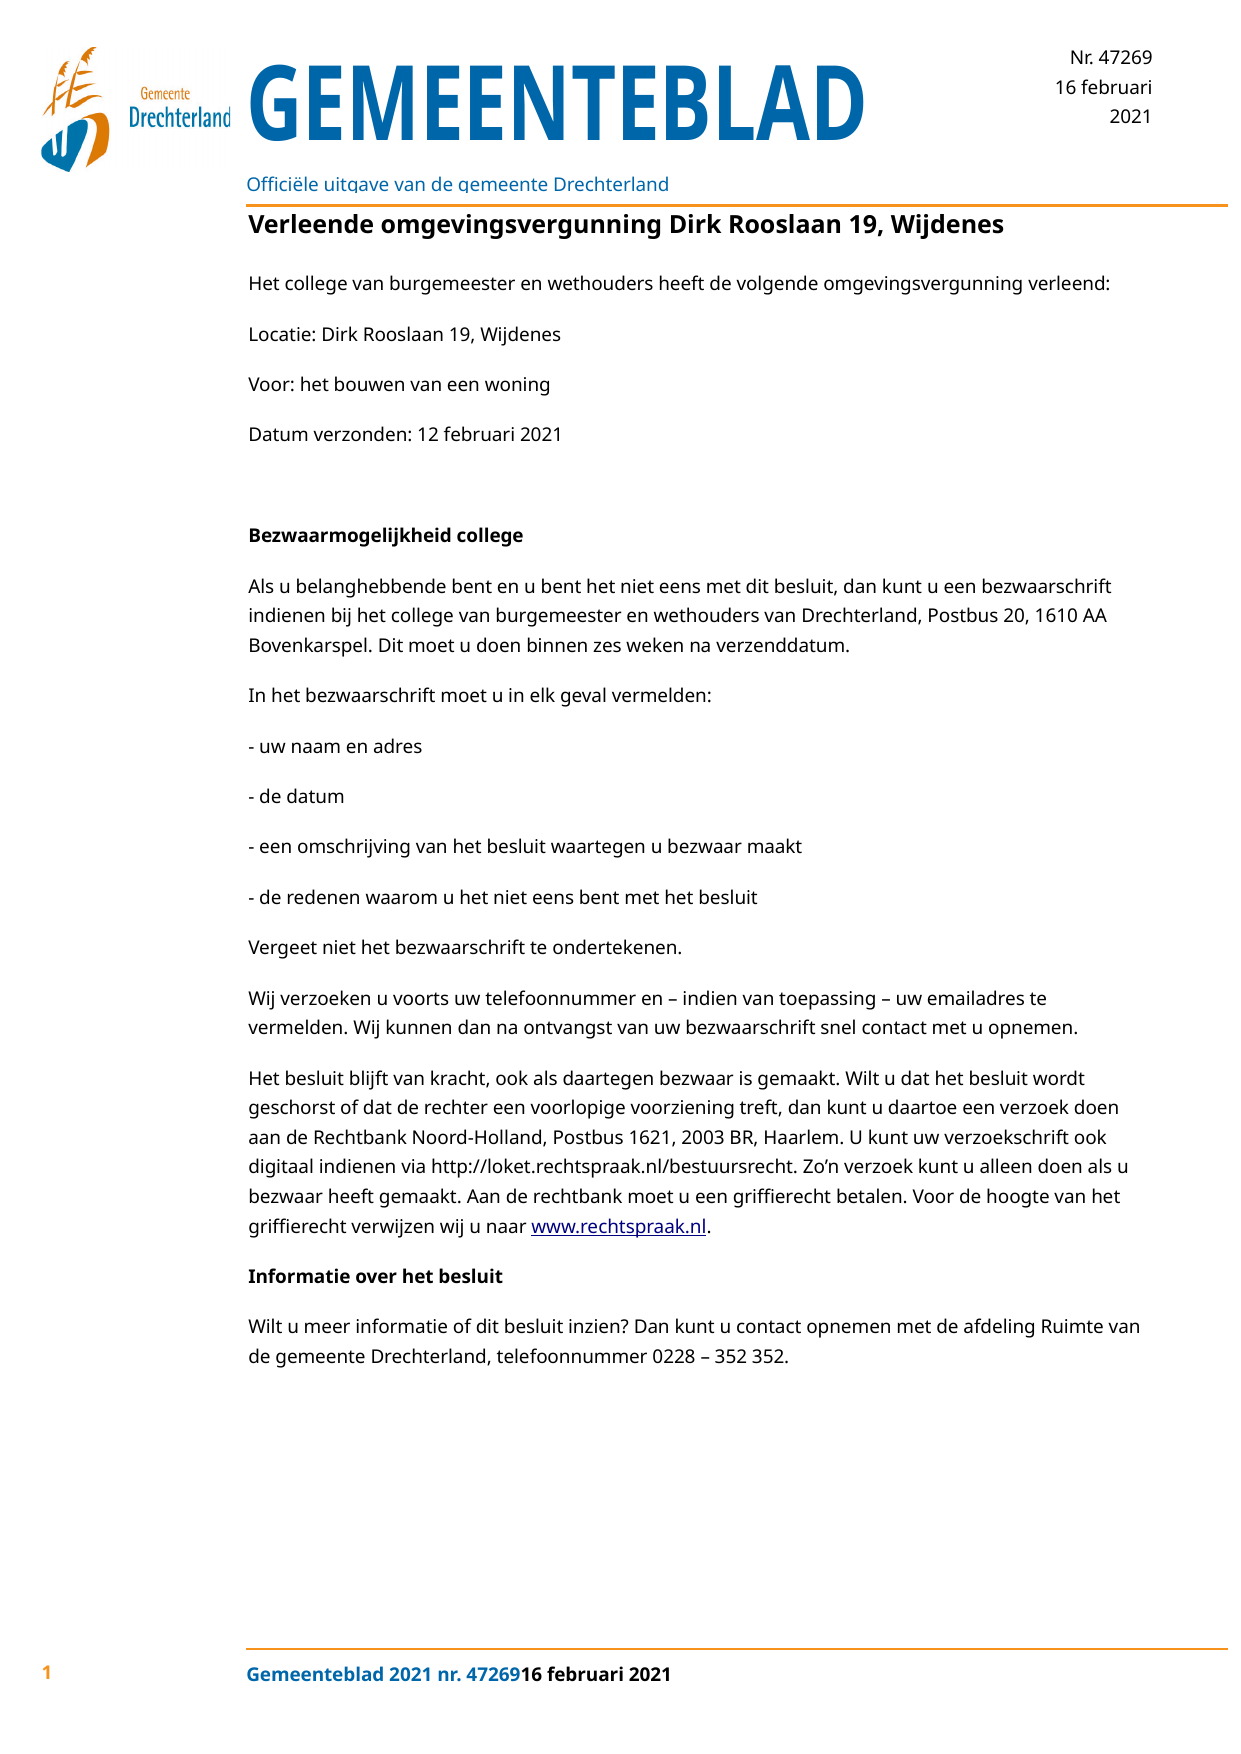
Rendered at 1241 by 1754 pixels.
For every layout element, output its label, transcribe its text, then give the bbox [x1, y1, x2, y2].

text - een omschrijving van het besluit waartegen u bezwaar maakt [248, 834, 1152, 859]
text Voor: het bouwen van een woning [248, 371, 1152, 397]
text In het bezwaarschrift moet u in elk geval vermelden: [248, 682, 1152, 708]
text Vergeet niet het bezwaarschrift te ondertekenen. [248, 934, 1152, 960]
text Het besluit blijft van kracht, ook als daartegen bezwaar is gemaakt. Wilt u dat het besluit wordt geschorst of dat de rechter een voorlopige voorziening treft, dan kunt u daartoe een verzoek doen aan de Rechtbank Noord-Holland, Postbus 1621, 2003 BR, Haarlem. U kunt uw verzoekschrift ook digitaal indienen via http://loket.rechtspraak.nl/bestuursrecht. Zo’n verzoek kunt u alleen doen als u bezwaar heeft gemaakt. Aan de rechtbank moet u een griffierecht betalen. Voor de hoogte van het griffierecht verwijzen wij u naar www.rechtspraak.nl. [248, 1065, 1152, 1238]
text Verleende omgevingsvergunning Dirk Rooslaan 19, Wijdenes [248, 207, 1152, 241]
text Bezwaarmogelijkheid college [248, 522, 1152, 548]
text Wij verzoeken u voorts uw telefoonnummer en – indien van toepassing – uw emailadres te vermelden. Wij kunnen dan na ontvangst van uw bezwaarschrift snel contact met u opnemen. [248, 985, 1152, 1040]
text Als u belanghebbende bent en u bent het niet eens met dit besluit, dan kunt u een bezwaarschrift indienen bij het college van burgemeester en wethouders van Drechterland, Postbus 20, 1610 AA Bovenkarspel. Dit moet u doen binnen zes weken na verzenddatum. [248, 573, 1152, 658]
text Het college van burgemeester en wethouders heeft de volgende omgevingsvergunning verleend: [248, 270, 1152, 296]
picture [41, 47, 231, 172]
text Datum verzonden: 12 februari 2021 [248, 422, 1152, 447]
text Locatie: Dirk Rooslaan 19, Wijdenes [248, 321, 1152, 346]
text - uw naam en adres [248, 733, 1152, 758]
picture [41, 158, 64, 172]
text Wilt u meer informatie of dit besluit inzien? Dan kunt u contact opnemen met de afdeling Ruimte van de gemeente Drechterland, telefoonnummer 0228 – 352 352. [248, 1314, 1152, 1369]
text Informatie over het besluit [248, 1263, 1152, 1289]
picture [226, 115, 231, 124]
text - de datum [248, 783, 1152, 809]
text - de redenen waarom u het niet eens bent met het besluit [248, 884, 1152, 910]
